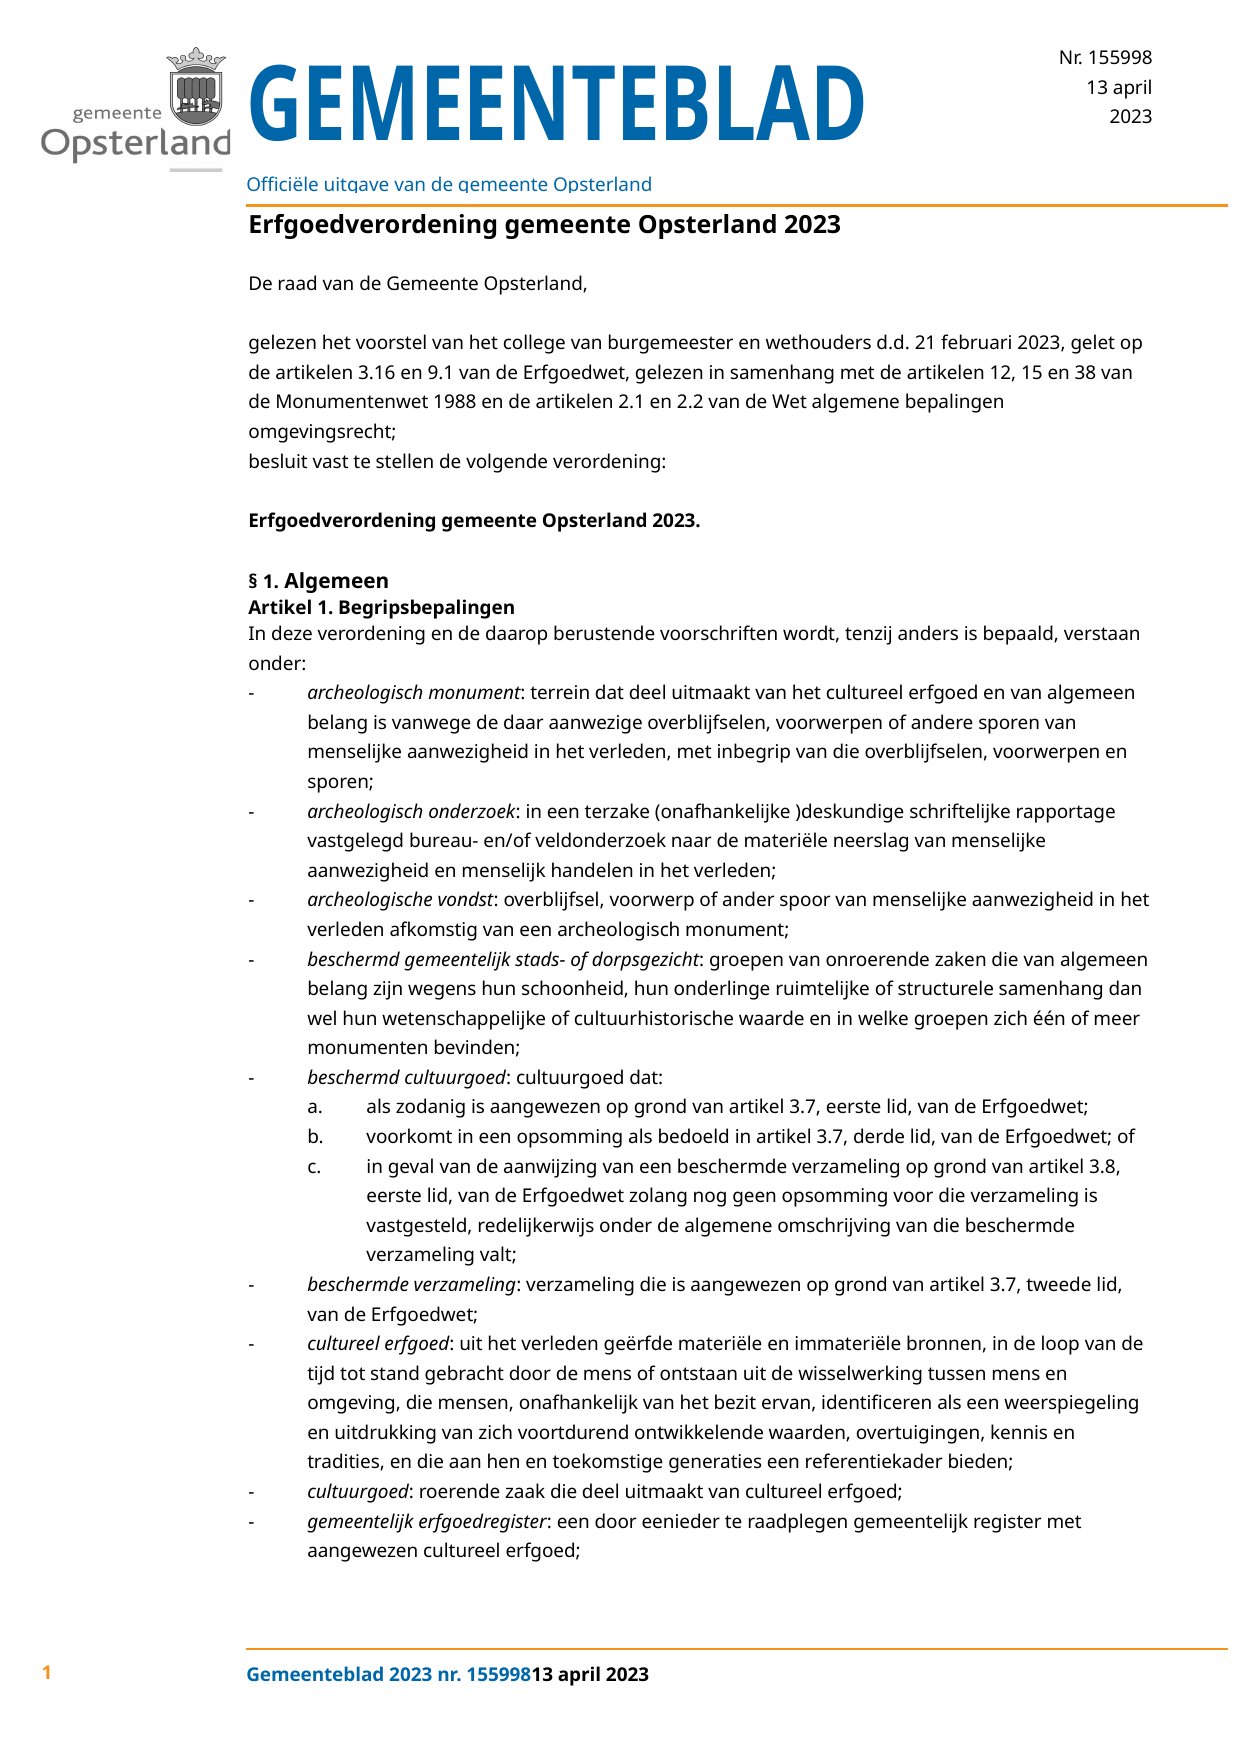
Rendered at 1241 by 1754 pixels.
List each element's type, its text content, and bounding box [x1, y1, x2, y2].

picture [41, 47, 231, 172]
text § 1. Algemeen [248, 566, 1152, 594]
list voorkomt in een opsomming als bedoeld in artikel 3.7, derde lid, van de Erfgoedwet; of [307, 1123, 1152, 1149]
text besluit vast te stellen de volgende verordening: [248, 448, 1152, 473]
text De raad van de Gemeente Opsterland, [248, 270, 1152, 296]
text Erfgoedverordening gemeente Opsterland 2023. [248, 507, 1152, 533]
text In deze verordening en de daarop berustende voorschriften wordt, tenzij anders is bepaald, verstaan onder: [248, 620, 1152, 676]
list archeologisch onderzoek: in een terzake (onafhankelijke )deskundige schriftelijke rapportage vastgelegd bureau- en/of veldonderzoek naar de materiële neerslag van menselijke aanwezigheid en menselijk handelen in het verleden; [248, 798, 1152, 883]
list beschermd cultuurgoed: cultuurgoed dat: [248, 1064, 1152, 1090]
list gemeentelijk erfgoedregister: een door eenieder te raadplegen gemeentelijk register met aangewezen cultureel erfgoed; [248, 1508, 1152, 1563]
list cultureel erfgoed: uit het verleden geërfde materiële en immateriële bronnen, in de loop van de tijd tot stand gebracht door de mens of ontstaan uit de wisselwerking tussen mens en omgeving, die mensen, onafhankelijk van het bezit ervan, identificeren als een weerspiegeling en uitdrukking van zich voortdurend ontwikkelende waarden, overtuigingen, kennis en tradities, en die aan hen en toekomstige generaties een referentiekader bieden; [248, 1330, 1152, 1474]
list beschermd gemeentelijk stads- of dorpsgezicht: groepen van onroerende zaken die van algemeen belang zijn wegens hun schoonheid, hun onderlinge ruimtelijke of structurele samenhang dan wel hun wetenschappelijke of cultuurhistorische waarde en in welke groepen zich één of meer monumenten bevinden; [248, 946, 1152, 1060]
list als zodanig is aangewezen op grond van artikel 3.7, eerste lid, van de Erfgoedwet; [307, 1094, 1152, 1119]
text Erfgoedverordening gemeente Opsterland 2023 [248, 207, 1152, 241]
list cultuurgoed: roerende zaak die deel uitmaakt van cultureel erfgoed; [248, 1478, 1152, 1504]
list archeologisch monument: terrein dat deel uitmaakt van het cultureel erfgoed en van algemeen belang is vanwege de daar aanwezige overblijfselen, voorwerpen of andere sporen van menselijke aanwezigheid in het verleden, met inbegrip van die overblijfselen, voorwerpen en sporen; [248, 679, 1152, 794]
text Artikel 1. Begripsbepalingen [248, 594, 1152, 620]
list archeologische vondst: overblijfsel, voorwerp of ander spoor van menselijke aanwezigheid in het verleden afkomstig van een archeologisch monument; [248, 887, 1152, 942]
list in geval van de aanwijzing van een beschermde verzameling op grond van artikel 3.8, eerste lid, van de Erfgoedwet zolang nog geen opsomming voor die verzameling is vastgesteld, redelijkerwijs onder de algemene omschrijving van die beschermde verzameling valt; [307, 1153, 1152, 1267]
list beschermde verzameling: verzameling die is aangewezen op grond van artikel 3.7, tweede lid, van de Erfgoedwet; [248, 1271, 1152, 1326]
text gelezen het voorstel van het college van burgemeester en wethouders d.d. 21 februari 2023, gelet op de artikelen 3.16 en 9.1 van de Erfgoedwet, gelezen in samenhang met de artikelen 12, 15 en 38 van de Monumentenwet 1988 en de artikelen 2.1 en 2.2 van de Wet algemene bepalingen omgevingsrecht; [248, 329, 1152, 444]
